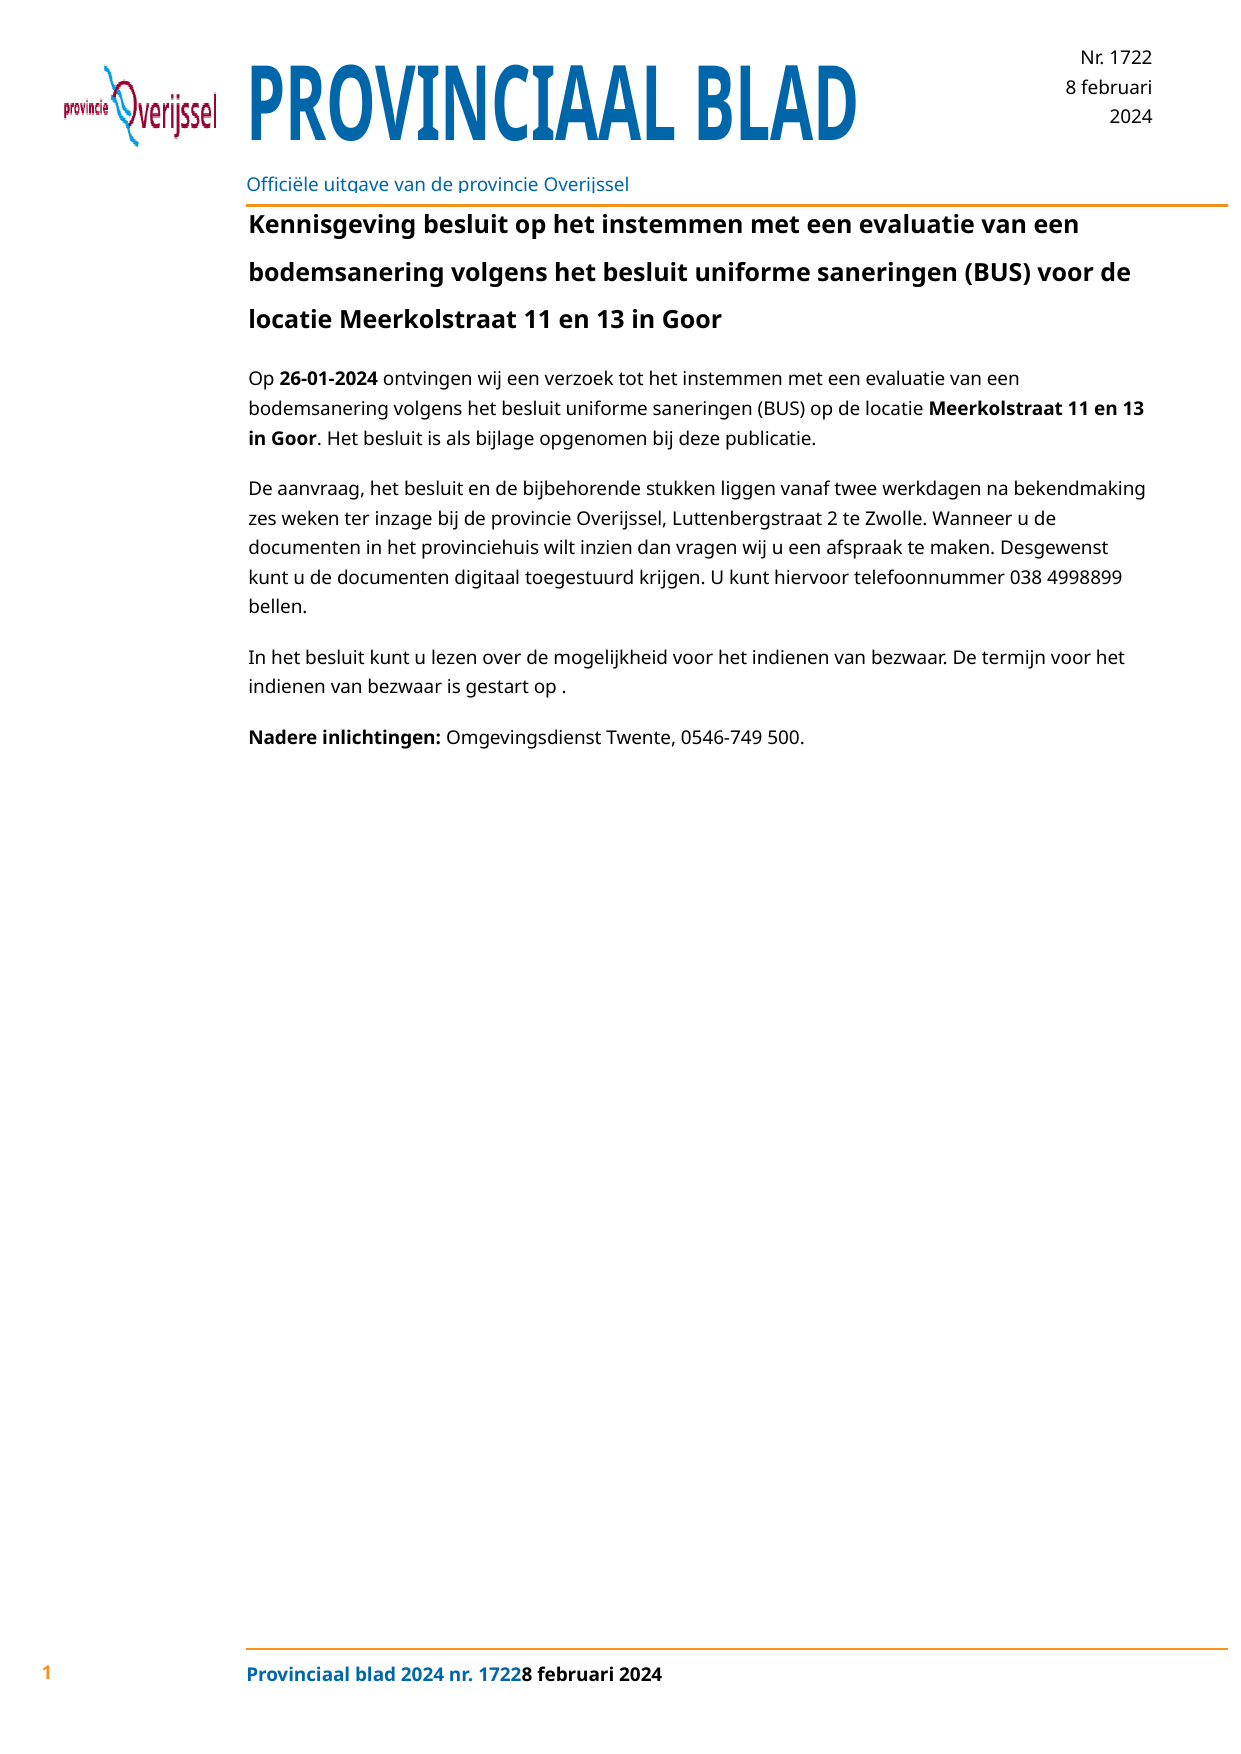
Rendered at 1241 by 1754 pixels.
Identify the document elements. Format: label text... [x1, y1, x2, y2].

text Kennisgeving besluit op het instemmen met een evaluatie van een bodemsanering volgens het besluit uniforme saneringen (BUS) voor de locatie Meerkolstraat 11 en 13 in Goor [248, 207, 1152, 336]
text De aanvraag, het besluit en de bijbehorende stukken liggen vanaf twee werkdagen na bekendmaking zes weken ter inzage bij de provincie Overijssel, Luttenbergstraat 2 te Zwolle. Wanneer u de documenten in het provinciehuis wilt inzien dan vragen wij u een afspraak te maken. Desgewenst kunt u de documenten digitaal toegestuurd krijgen. U kunt hiervoor telefoonnummer 038 4998899 bellen. [248, 475, 1152, 619]
text In het besluit kunt u lezen over de mogelijkheid voor het indienen van bezwaar. De termijn voor het indienen van bezwaar is gestart op . [248, 644, 1152, 699]
text Nadere inlichtingen: Omgevingsdienst Twente, 0546-749 500. [248, 724, 1152, 749]
text Op 26-01-2024 ontvingen wij een verzoek tot het instemmen met een evaluatie van een bodemsanering volgens het besluit uniforme saneringen (BUS) op de locatie Meerkolstraat 11 en 13 in Goor. Het besluit is als bijlage opgenomen bij deze publicatie. [248, 366, 1152, 450]
picture [41, 47, 231, 172]
